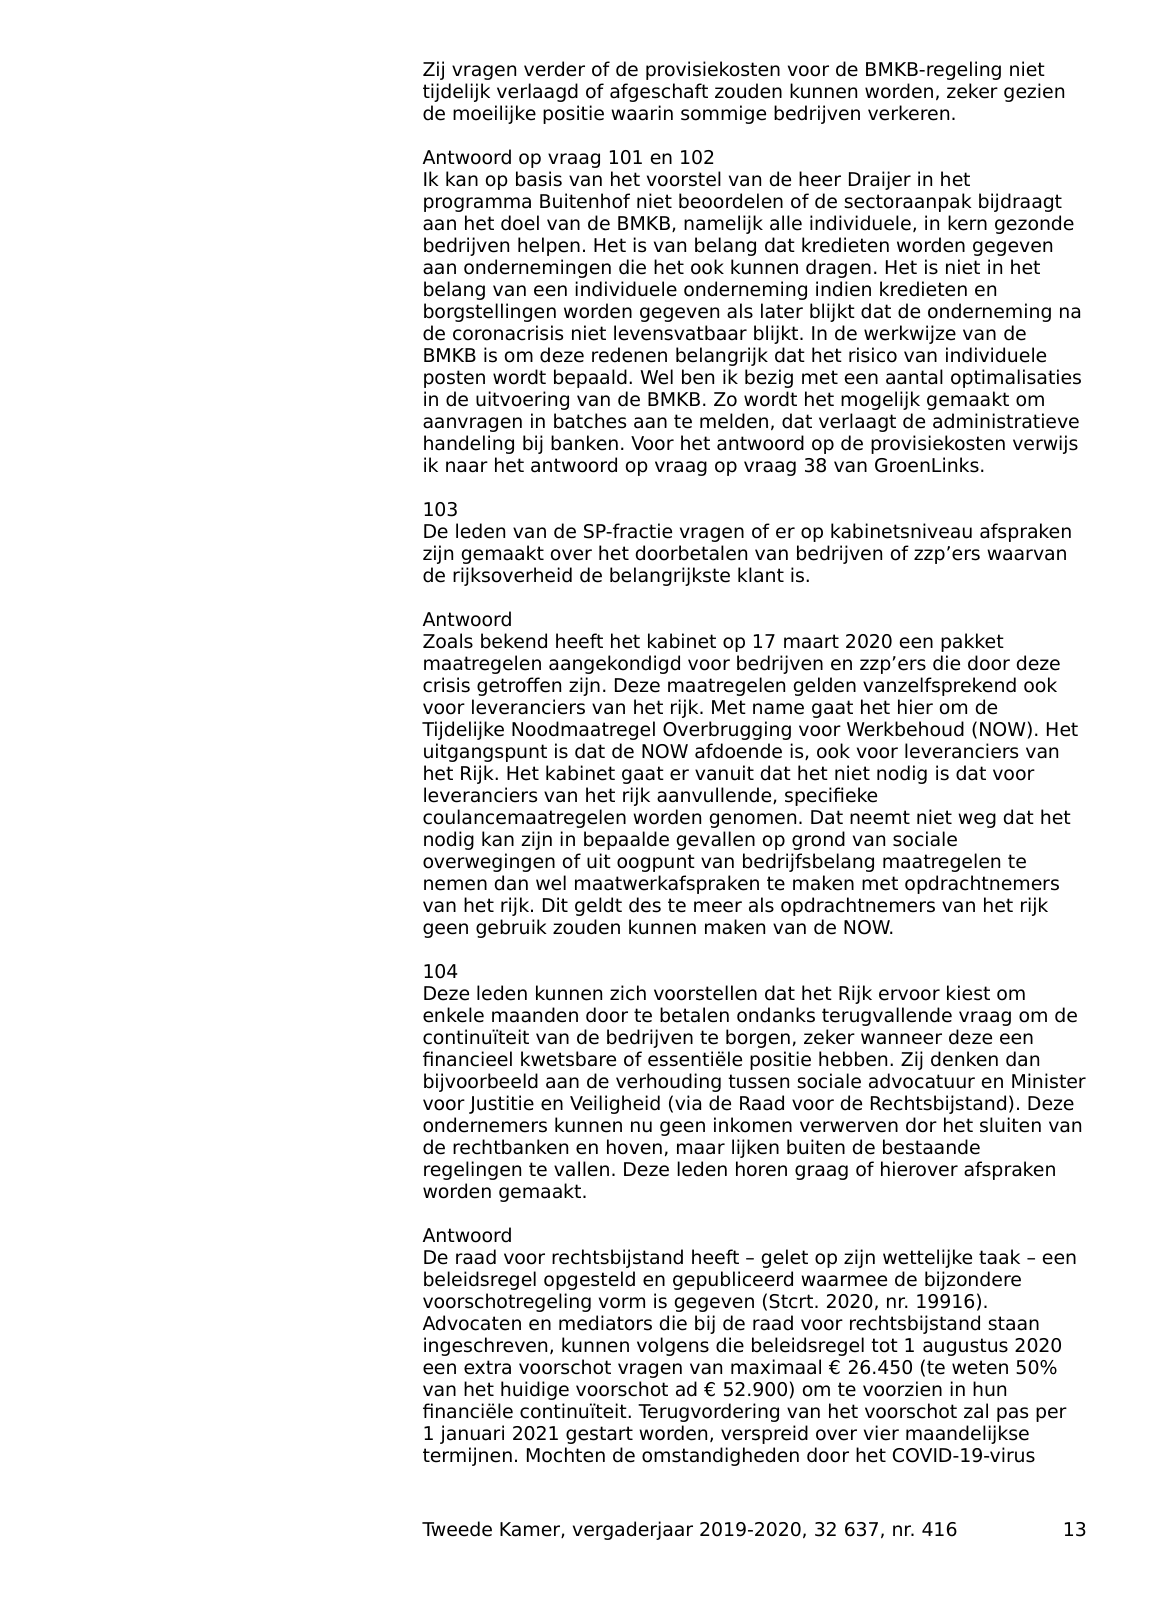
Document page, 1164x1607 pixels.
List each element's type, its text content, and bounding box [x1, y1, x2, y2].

text Ik kan op basis van het voorstel van de heer Draijer in het programma Buitenhof niet beoordelen of de sectoraanpak bijdraagt aan het doel van de BMKB, namelijk alle individuele, in kern gezonde bedrijven helpen. Het is van belang dat kredieten worden gegeven aan ondernemingen die het ook kunnen dragen. Het is niet in het belang van een individuele onderneming indien kredieten en borgstellingen worden gegeven als later blijkt dat de onderneming na de coronacrisis niet levensvatbaar blijkt. In de werkwijze van de BMKB is om deze redenen belangrijk dat het risico van individuele posten wordt bepaald. Wel ben ik bezig met een aantal optimalisaties in de uitvoering van de BMKB. Zo wordt het mogelijk gemaakt om aanvragen in batches aan te melden, dat verlaagt de administratieve handeling bij banken. Voor het antwoord op de provisiekosten verwijs ik naar het antwoord op vraag op vraag 38 van GroenLinks. [422, 169, 1087, 477]
text Antwoord [422, 609, 1087, 631]
text Zij vragen verder of de provisiekosten voor de BMKB-regeling niet tijdelijk verlaagd of afgeschaft zouden kunnen worden, zeker gezien de moeilijke positie waarin sommige bedrijven verkeren. [422, 59, 1087, 125]
text 104 [422, 961, 1087, 983]
text De leden van de SP-fractie vragen of er op kabinetsniveau afspraken zijn gemaakt over het doorbetalen van bedrijven of zzp’ers waarvan de rijksoverheid de belangrijkste klant is. [422, 521, 1087, 587]
text Antwoord [422, 1225, 1087, 1247]
text 103 [422, 499, 1087, 521]
text Deze leden kunnen zich voorstellen dat het Rijk ervoor kiest om enkele maanden door te betalen ondanks terugvallende vraag om de continuïteit van de bedrijven te borgen, zeker wanneer deze een financieel kwetsbare of essentiële positie hebben. Zij denken dan bijvoorbeeld aan de verhouding tussen sociale advocatuur en Minister voor Justitie en Veiligheid (via de Raad voor de Rechtsbijstand). Deze ondernemers kunnen nu geen inkomen verwerven dor het sluiten van de rechtbanken en hoven, maar lijken buiten de bestaande regelingen te vallen. Deze leden horen graag of hierover afspraken worden gemaakt. [422, 983, 1087, 1203]
text Antwoord op vraag 101 en 102 [422, 147, 1087, 169]
text Zoals bekend heeft het kabinet op 17 maart 2020 een pakket maatregelen aangekondigd voor bedrijven en zzp’ers die door deze crisis getroffen zijn. Deze maatregelen gelden vanzelfsprekend ook voor leveranciers van het rijk. Met name gaat het hier om de Tijdelijke Noodmaatregel Overbrugging voor Werkbehoud (NOW). Het uitgangspunt is dat de NOW afdoende is, ook voor leveranciers van het Rijk. Het kabinet gaat er vanuit dat het niet nodig is dat voor leveranciers van het rijk aanvullende, specifieke coulancemaatregelen worden genomen. Dat neemt niet weg dat het nodig kan zijn in bepaalde gevallen op grond van sociale overwegingen of uit oogpunt van bedrijfsbelang maatregelen te nemen dan wel maatwerkafspraken te maken met opdrachtnemers van het rijk. Dit geldt des te meer als opdrachtnemers van het rijk geen gebruik zouden kunnen maken van de NOW. [422, 631, 1087, 939]
text De raad voor rechtsbijstand heeft – gelet op zijn wettelijke taak – een beleidsregel opgesteld en gepubliceerd waarmee de bijzondere voorschotregeling vorm is gegeven (Stcrt. 2020, nr. 19916). Advocaten en mediators die bij de raad voor rechtsbijstand staan ingeschreven, kunnen volgens die beleidsregel tot 1 augustus 2020 een extra voorschot vragen van maximaal € 26.450 (te weten 50% van het huidige voorschot ad € 52.900) om te voorzien in hun financiële continuïteit. Terugvordering van het voorschot zal pas per 1 januari 2021 gestart worden, verspreid over vier maandelijkse termijnen. Mochten de omstandigheden door het COVID-19-virus [422, 1247, 1087, 1467]
